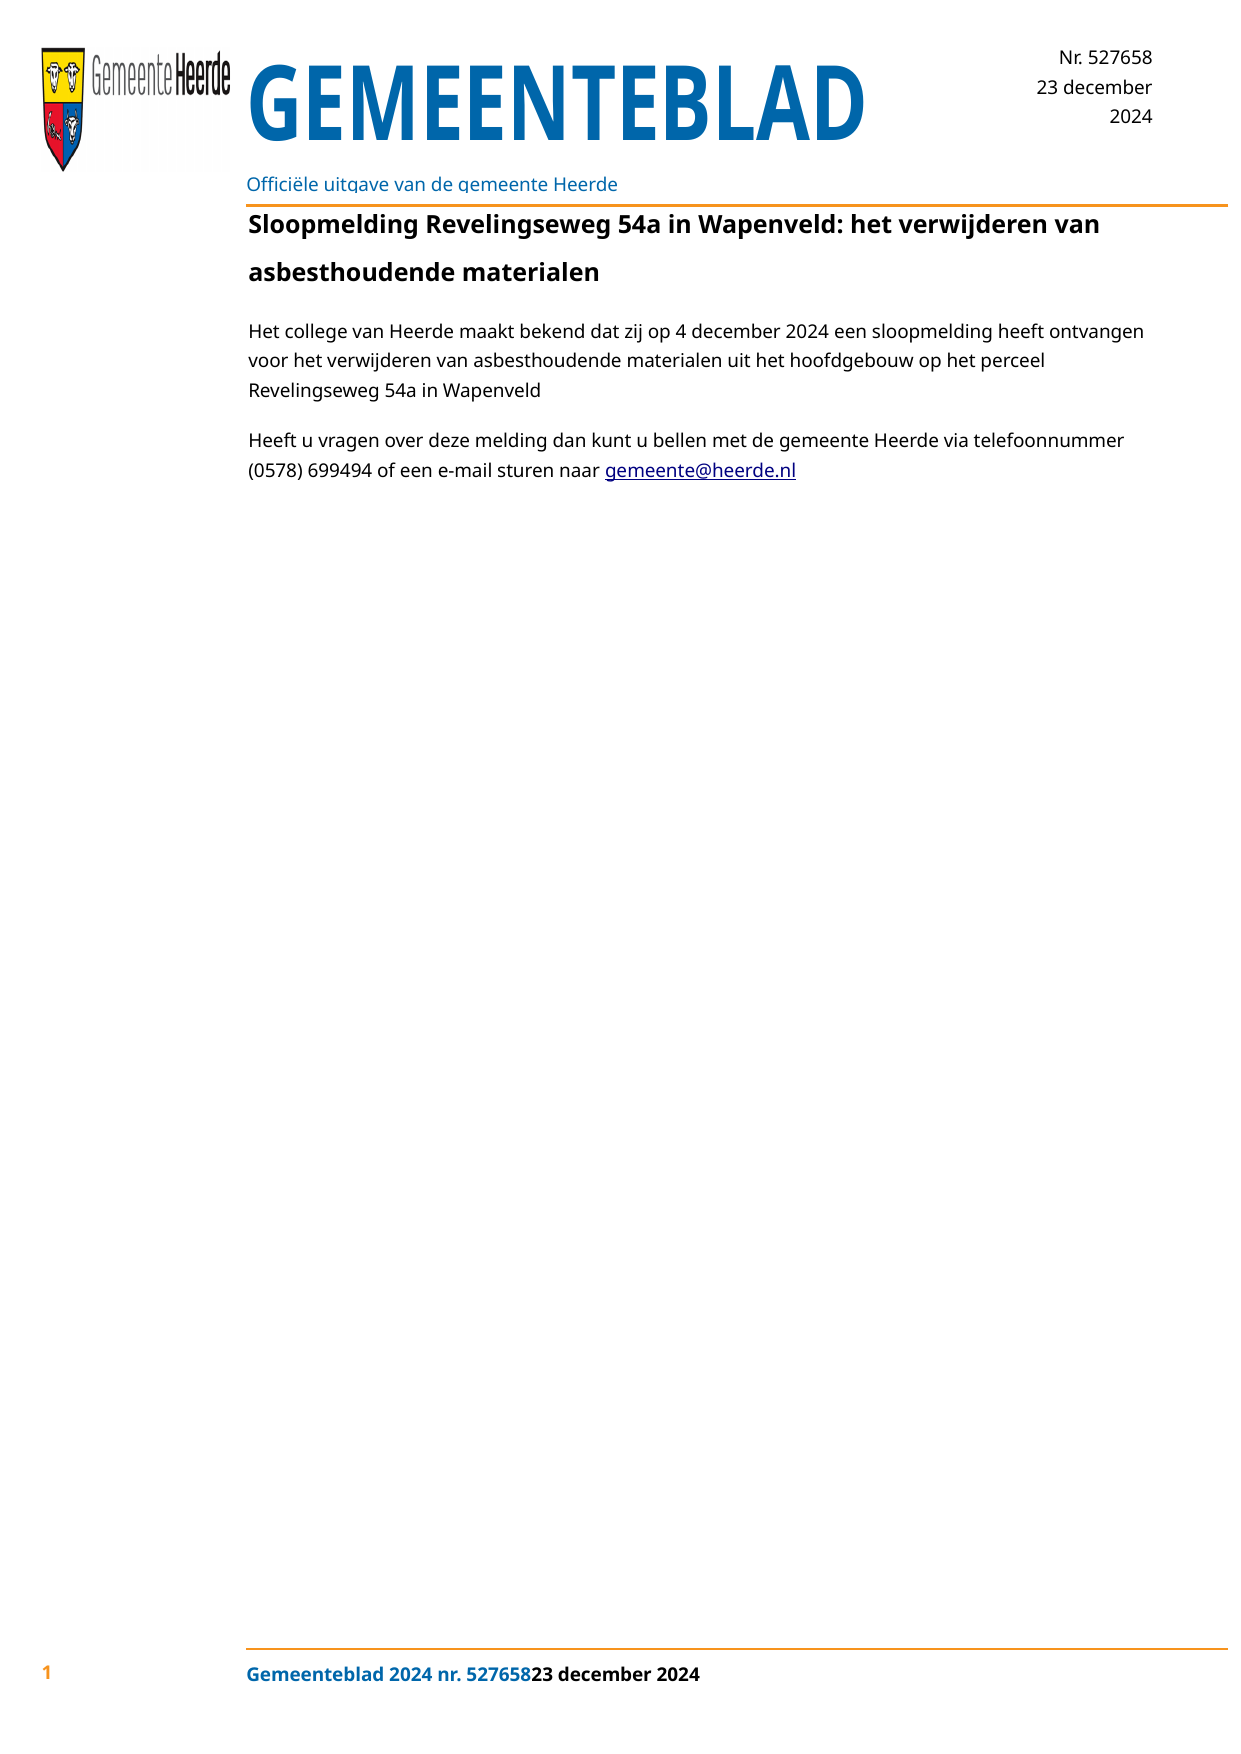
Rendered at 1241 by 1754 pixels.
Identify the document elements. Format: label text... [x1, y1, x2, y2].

text Sloopmelding Revelingseweg 54a in Wapenveld: het verwijderen van asbesthoudende materialen [248, 207, 1152, 288]
text Het college van Heerde maakt bekend dat zij op 4 december 2024 een sloopmelding heeft ontvangen voor het verwijderen van asbesthoudende materialen uit het hoofdgebouw op het perceel Revelingseweg 54a in Wapenveld [248, 318, 1152, 403]
picture [41, 47, 231, 172]
text Heeft u vragen over deze melding dan kunt u bellen met de gemeente Heerde via telefoonnummer (0578) 699494 of een e-mail sturen naar gemeente@heerde.nl [248, 427, 1152, 483]
